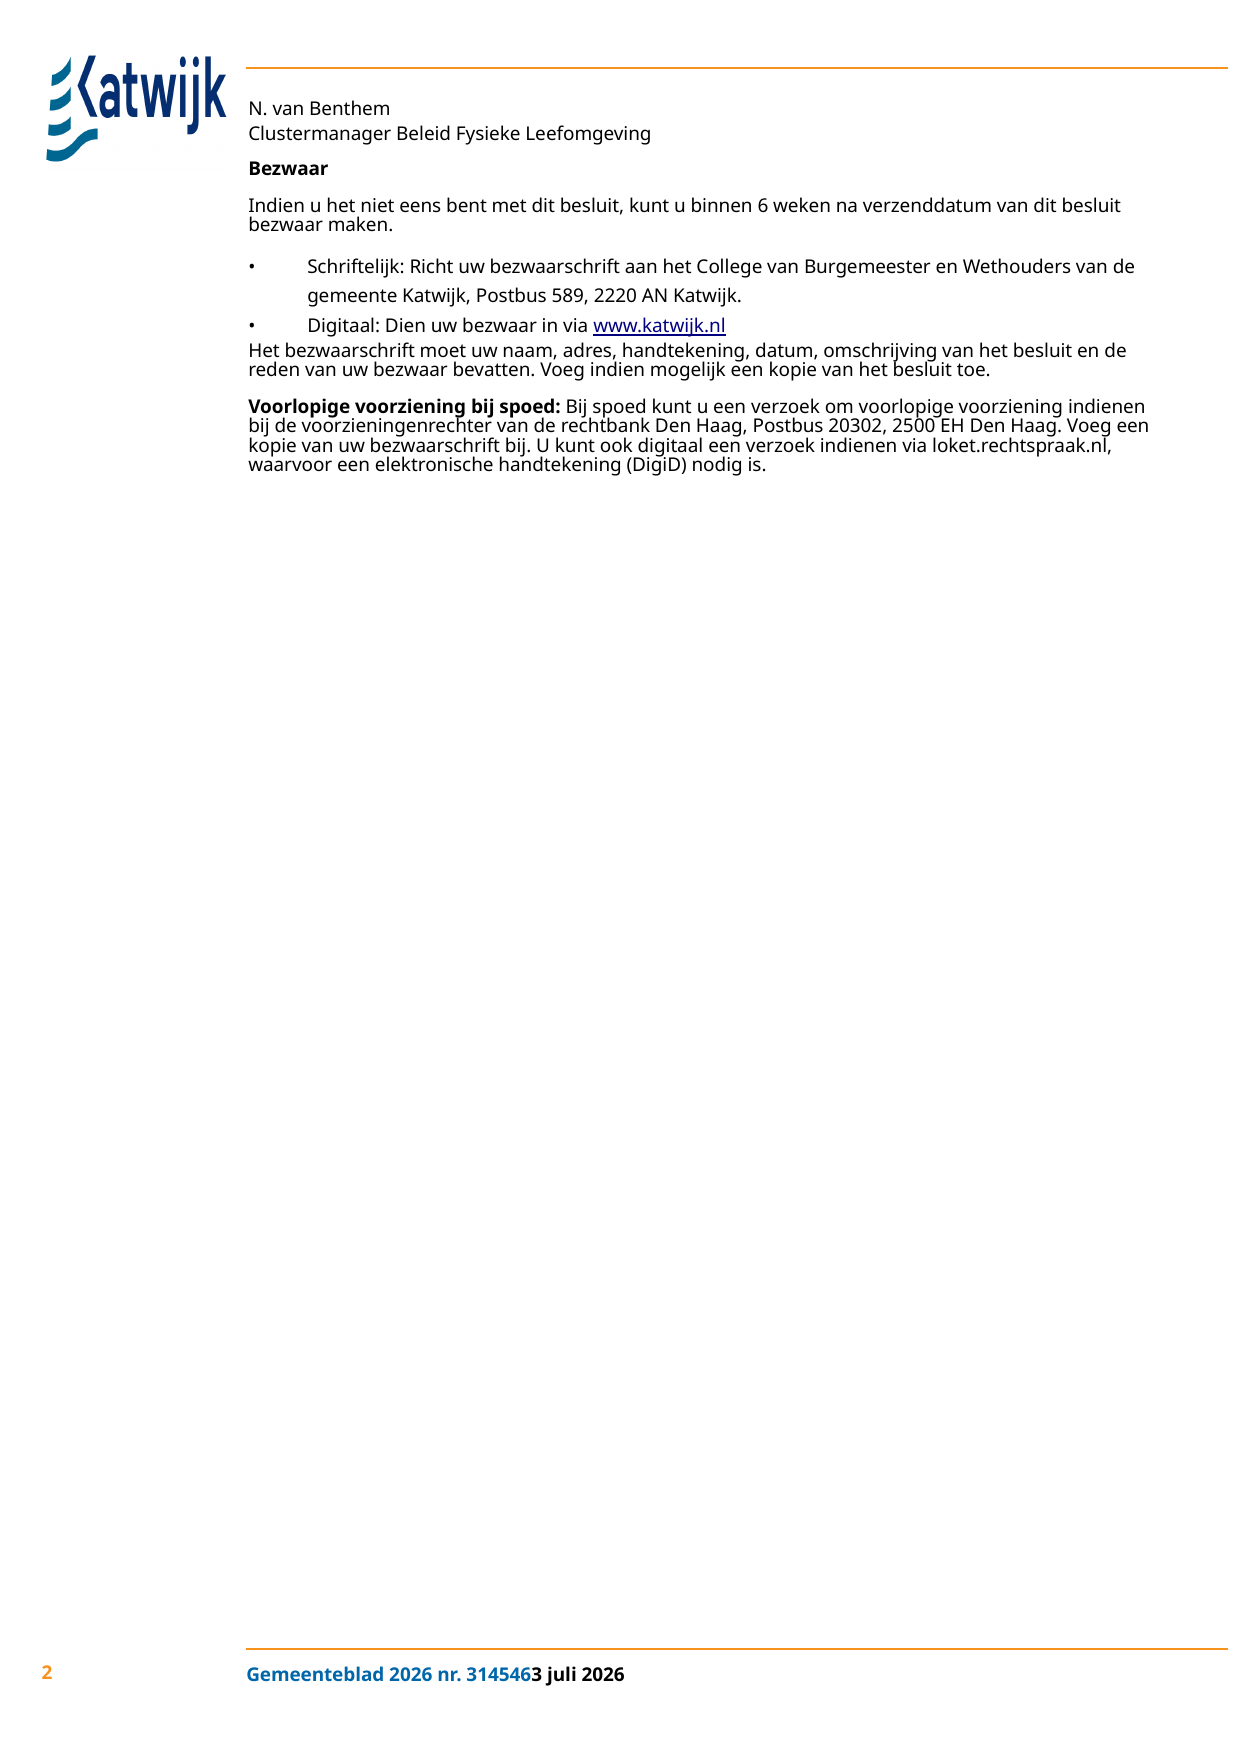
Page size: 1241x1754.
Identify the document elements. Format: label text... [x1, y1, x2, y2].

text Voorlopige voorziening bij spoed: Bij spoed kunt u een verzoek om voorlopige voorziening indienen bij de voorzieningenrechter van de rechtbank Den Haag, Postbus 20302, 2500 EH Den Haag. Voeg een kopie van uw bezwaarschrift bij. U kunt ook digitaal een verzoek indienen via loket.rechtspraak.nl, waarvoor een elektronische handtekening (DigiD) nodig is. [248, 398, 1152, 475]
picture [41, 47, 231, 172]
text Clustermanager Beleid Fysieke Leefomgeving [248, 121, 1152, 146]
list Digitaal: Dien uw bezwaar in via www.katwijk.nl [248, 312, 1152, 338]
text Bezwaar [248, 160, 1152, 179]
text Het bezwaarschrift moet uw naam, adres, handtekening, datum, omschrijving van het besluit en de reden van uw bezwaar bevatten. Voeg indien mogelijk een kopie van het besluit toe. [248, 342, 1152, 380]
list Schriftelijk: Richt uw bezwaarschrift aan het College van Burgemeester en Wethouders van de gemeente Katwijk, Postbus 589, 2220 AN Katwijk. [248, 253, 1152, 308]
text Indien u het niet eens bent met dit besluit, kunt u binnen 6 weken na verzenddatum van dit besluit bezwaar maken. [248, 197, 1152, 235]
text N. van Benthem [248, 95, 1152, 121]
